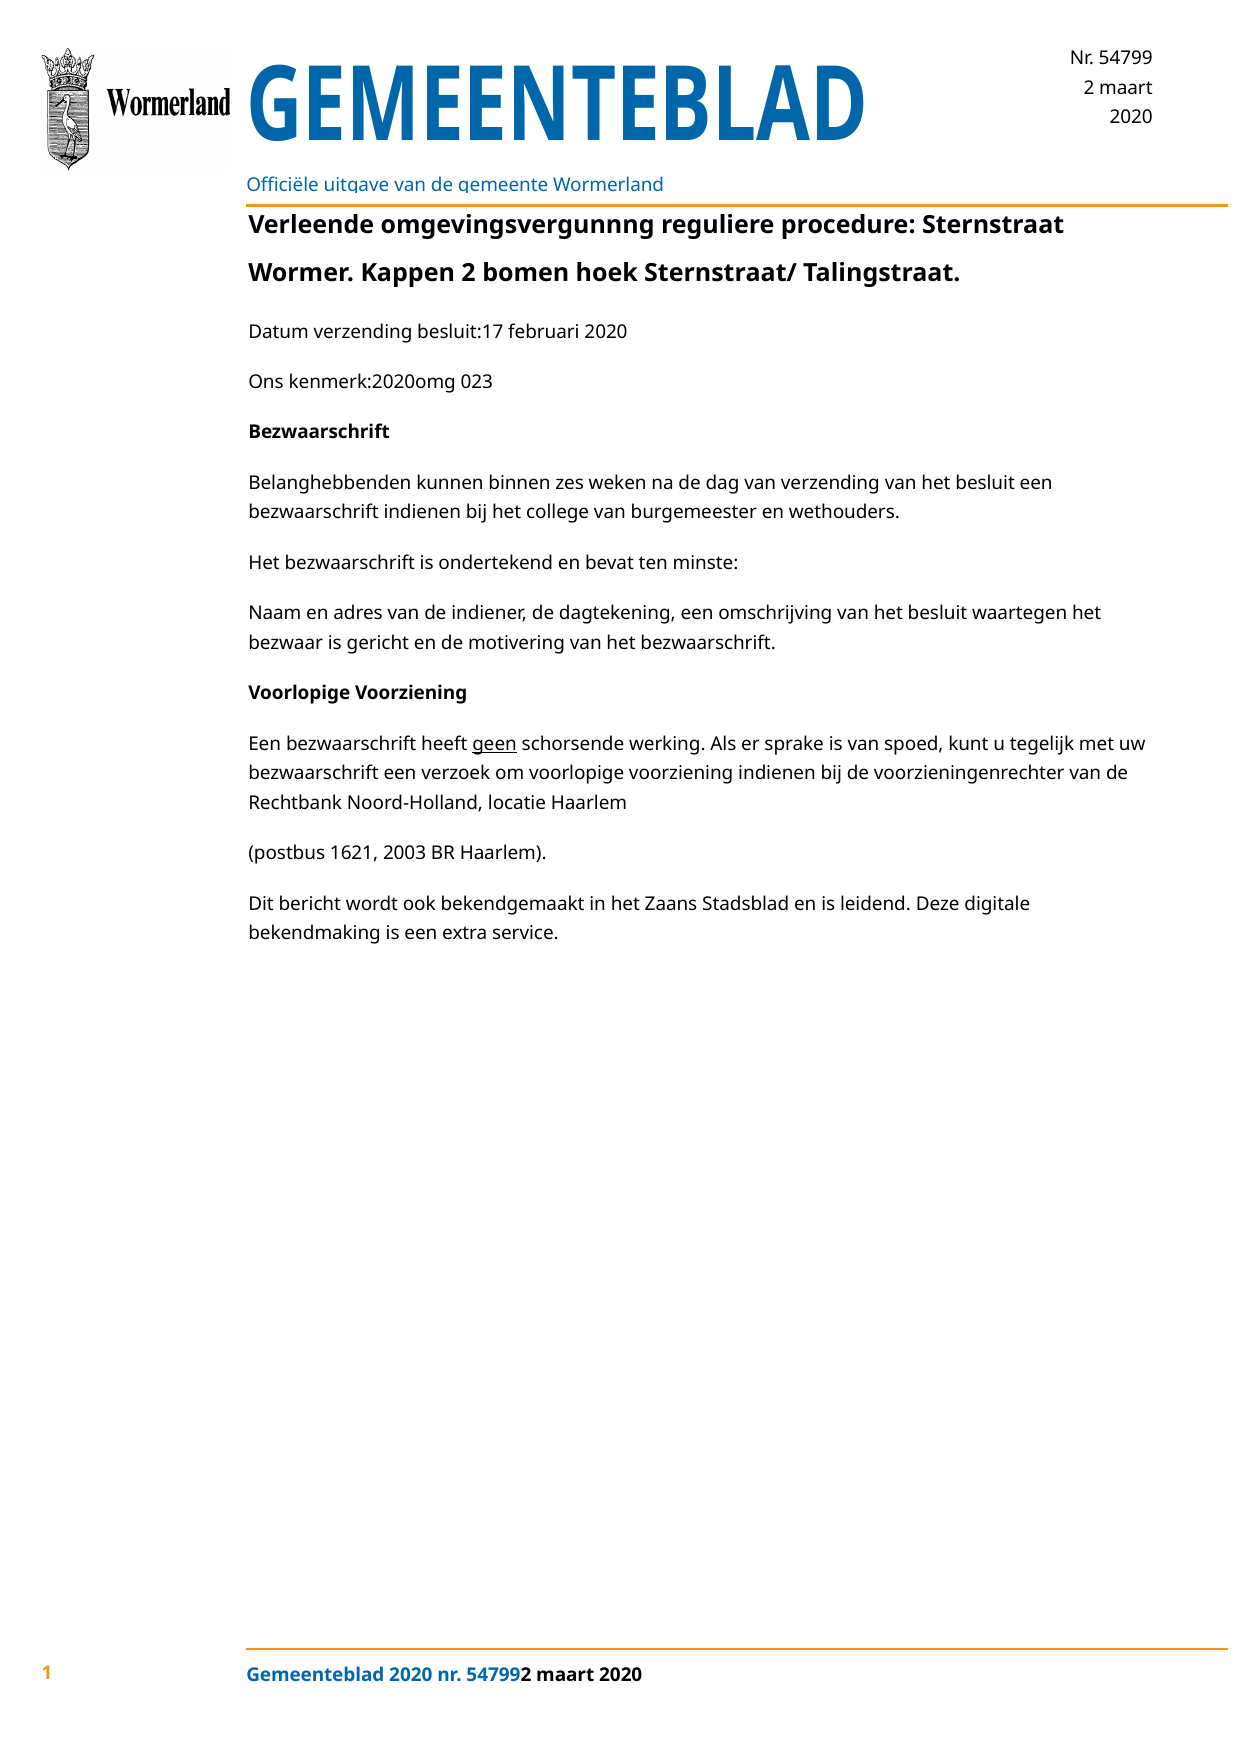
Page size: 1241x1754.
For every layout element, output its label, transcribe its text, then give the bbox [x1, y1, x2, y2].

text Ons kenmerk:2020omg 023 [248, 368, 1152, 394]
text Dit bericht wordt ook bekendgemaakt in het Zaans Stadsblad en is leidend. Deze digitale bekendmaking is een extra service. [248, 890, 1152, 945]
text (postbus 1621, 2003 BR Haarlem). [248, 839, 1152, 865]
picture [41, 47, 231, 172]
text Naam en adres van de indiener, de dagtekening, een omschrijving van het besluit waartegen het bezwaar is gericht en de motivering van het bezwaarschrift. [248, 599, 1152, 655]
text Datum verzending besluit:17 februari 2020 [248, 318, 1152, 344]
text Een bezwaarschrift heeft geen schorsende werking. Als er sprake is van spoed, kunt u tegelijk met uw bezwaarschrift een verzoek om voorlopige voorziening indienen bij de voorzieningenrechter van de Rechtbank Noord-Holland, locatie Haarlem [248, 730, 1152, 815]
text Belanghebbenden kunnen binnen zes weken na de dag van verzending van het besluit een bezwaarschrift indienen bij het college van burgemeester en wethouders. [248, 469, 1152, 524]
text Bezwaarschrift [248, 419, 1152, 444]
text Voorlopige Voorziening [248, 679, 1152, 705]
text Het bezwaarschrift is ondertekend en bevat ten minste: [248, 549, 1152, 575]
text Verleende omgevingsvergunnng reguliere procedure: Sternstraat Wormer. Kappen 2 bomen hoek Sternstraat/ Talingstraat. [248, 207, 1152, 288]
